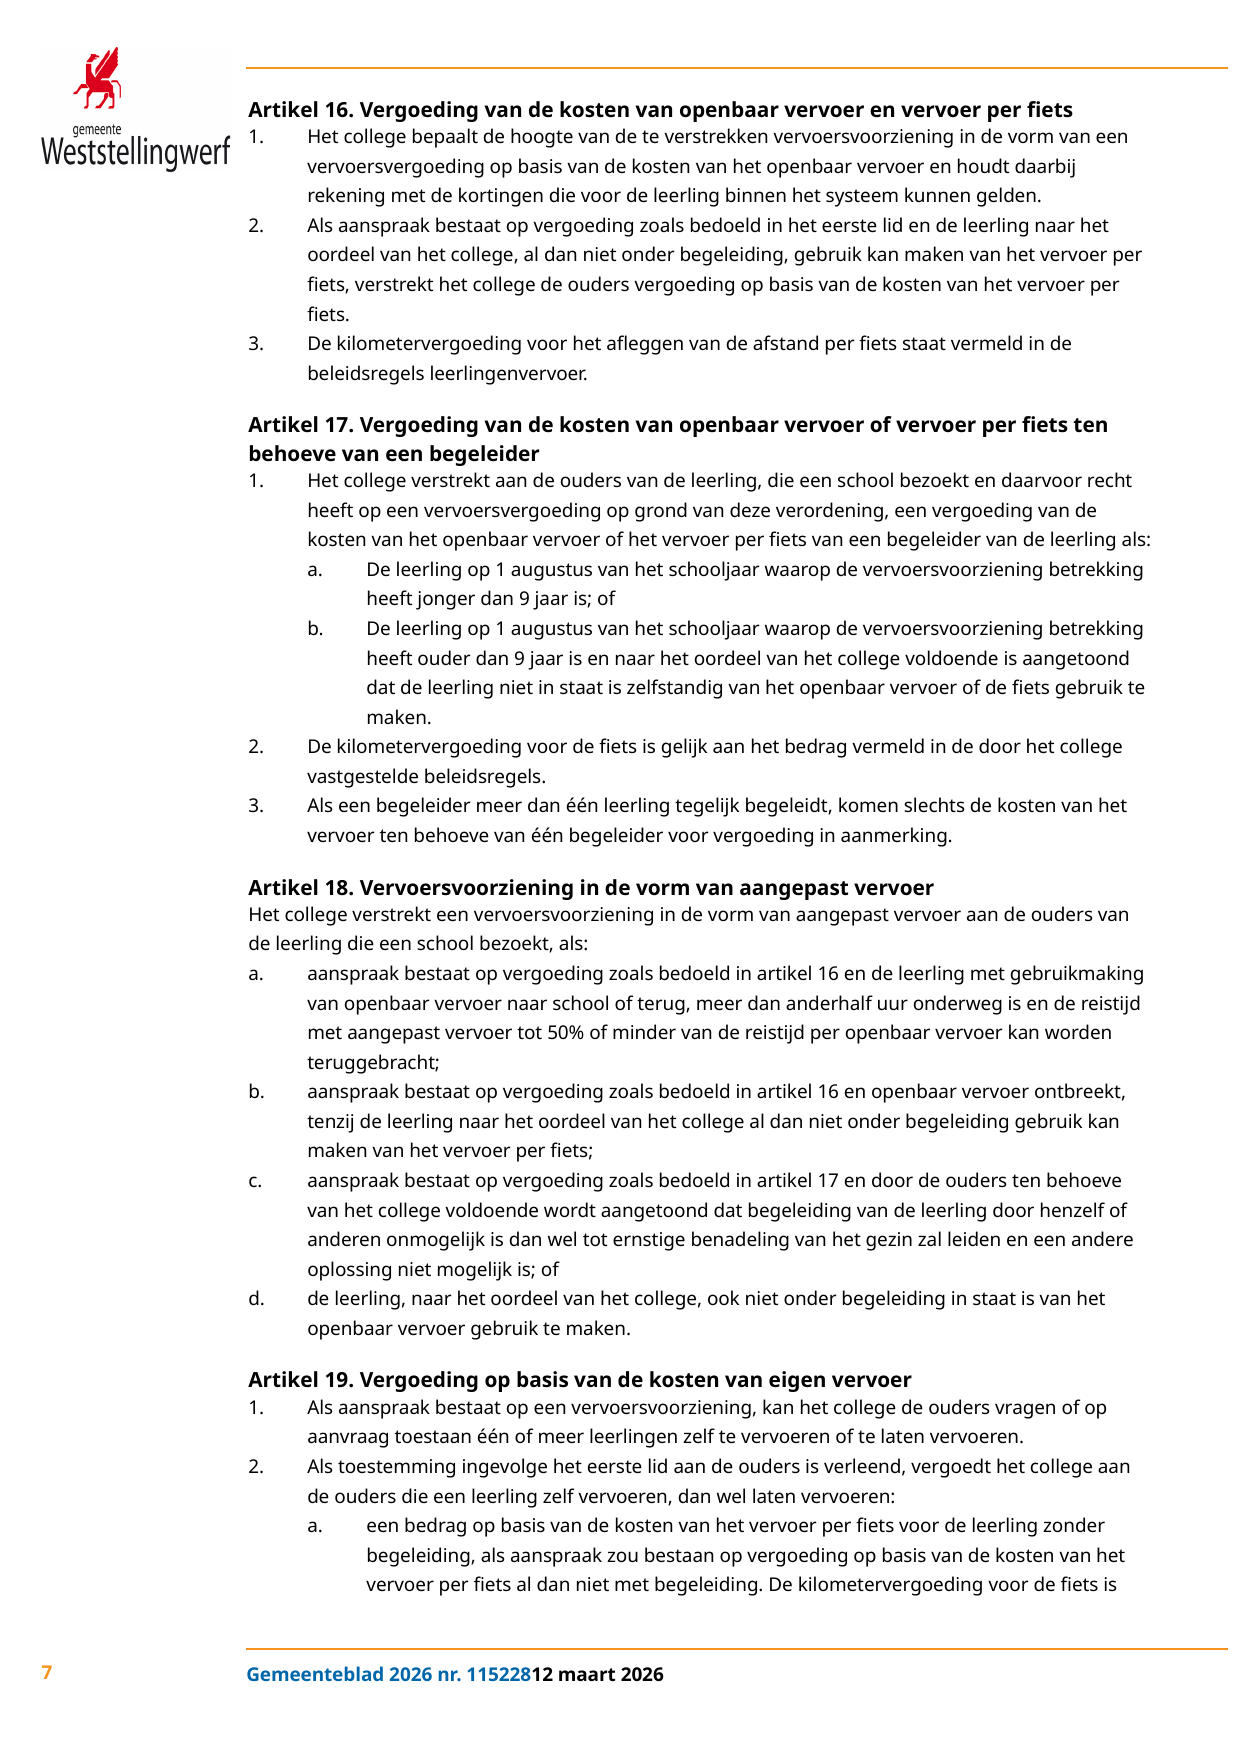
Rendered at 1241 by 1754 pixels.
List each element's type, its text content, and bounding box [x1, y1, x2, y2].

text Het college verstrekt een vervoersvoorziening in de vorm van aangepast vervoer aan de ouders van de leerling die een school bezoekt, als: [248, 901, 1152, 956]
list aanspraak bestaat op vergoeding zoals bedoeld in artikel 16 en openbaar vervoer ontbreekt, tenzij de leerling naar het oordeel van het college al dan niet onder begeleiding gebruik kan maken van het vervoer per fiets; [248, 1078, 1152, 1163]
text Artikel 19. Vergoeding op basis van de kosten van eigen vervoer [248, 1366, 1152, 1394]
list een bedrag op basis van de kosten van het vervoer per fiets voor de leerling zonder begeleiding, als aanspraak zou bestaan op vergoeding op basis van de kosten van het vervoer per fiets al dan niet met begeleiding. De kilometervergoeding voor de fiets is [307, 1512, 1152, 1597]
list Als aanspraak bestaat op vergoeding zoals bedoeld in het eerste lid en de leerling naar het oordeel van het college, al dan niet onder begeleiding, gebruik kan maken van het vervoer per fiets, verstrekt het college de ouders vergoeding op basis van de kosten van het vervoer per fiets. [248, 212, 1152, 326]
list De kilometervergoeding voor de fiets is gelijk aan het bedrag vermeld in de door het college vastgestelde beleidsregels. [248, 733, 1152, 789]
list Als aanspraak bestaat op een vervoersvoorziening, kan het college de ouders vragen of op aanvraag toestaan één of meer leerlingen zelf te vervoeren of te laten vervoeren. [248, 1394, 1152, 1449]
text Artikel 18. Vervoersvoorziening in de vorm van aangepast vervoer [248, 873, 1152, 901]
list aanspraak bestaat op vergoeding zoals bedoeld in artikel 17 en door de ouders ten behoeve van het college voldoende wordt aangetoond dat begeleiding van de leerling door henzelf of anderen onmogelijk is dan wel tot ernstige benadeling van het gezin zal leiden en een andere oplossing niet mogelijk is; of [248, 1167, 1152, 1282]
list Als een begeleider meer dan één leerling tegelijk begeleidt, komen slechts de kosten van het vervoer ten behoeve van één begeleider voor vergoeding in aanmerking. [248, 793, 1152, 848]
list De leerling op 1 augustus van het schooljaar waarop de vervoersvoorziening betrekking heeft ouder dan 9 jaar is en naar het oordeel van het college voldoende is aangetoond dat de leerling niet in staat is zelfstandig van het openbaar vervoer of de fiets gebruik te maken. [307, 615, 1152, 729]
list Als toestemming ingevolge het eerste lid aan de ouders is verleend, vergoedt het college aan de ouders die een leerling zelf vervoeren, dan wel laten vervoeren: [248, 1453, 1152, 1508]
list Het college bepaalt de hoogte van de te verstrekken vervoersvoorziening in de vorm van een vervoersvergoeding op basis van de kosten van het openbaar vervoer en houdt daarbij rekening met de kortingen die voor de leerling binnen het systeem kunnen gelden. [248, 123, 1152, 208]
text Artikel 16. Vergoeding van de kosten van openbaar vervoer en vervoer per fiets [248, 95, 1152, 123]
list Het college verstrekt aan de ouders van de leerling, die een school bezoekt en daarvoor recht heeft op een vervoersvergoeding op grond van deze verordening, een vergoeding van de kosten van het openbaar vervoer of het vervoer per fiets van een begeleider van de leerling als: [248, 467, 1152, 552]
list De kilometervergoeding voor het afleggen van de afstand per fiets staat vermeld in de beleidsregels leerlingenvervoer. [248, 330, 1152, 386]
picture [41, 47, 231, 172]
text Artikel 17. Vergoeding van de kosten van openbaar vervoer of vervoer per fiets ten behoeve van een begeleider [248, 410, 1152, 467]
list De leerling op 1 augustus van het schooljaar waarop de vervoersvoorziening betrekking heeft jonger dan 9 jaar is; of [307, 556, 1152, 611]
list aanspraak bestaat op vergoeding zoals bedoeld in artikel 16 en de leerling met gebruikmaking van openbaar vervoer naar school of terug, meer dan anderhalf uur onderweg is en de reistijd met aangepast vervoer tot 50% of minder van de reistijd per openbaar vervoer kan worden teruggebracht; [248, 960, 1152, 1075]
list de leerling, naar het oordeel van het college, ook niet onder begeleiding in staat is van het openbaar vervoer gebruik te maken. [248, 1286, 1152, 1341]
